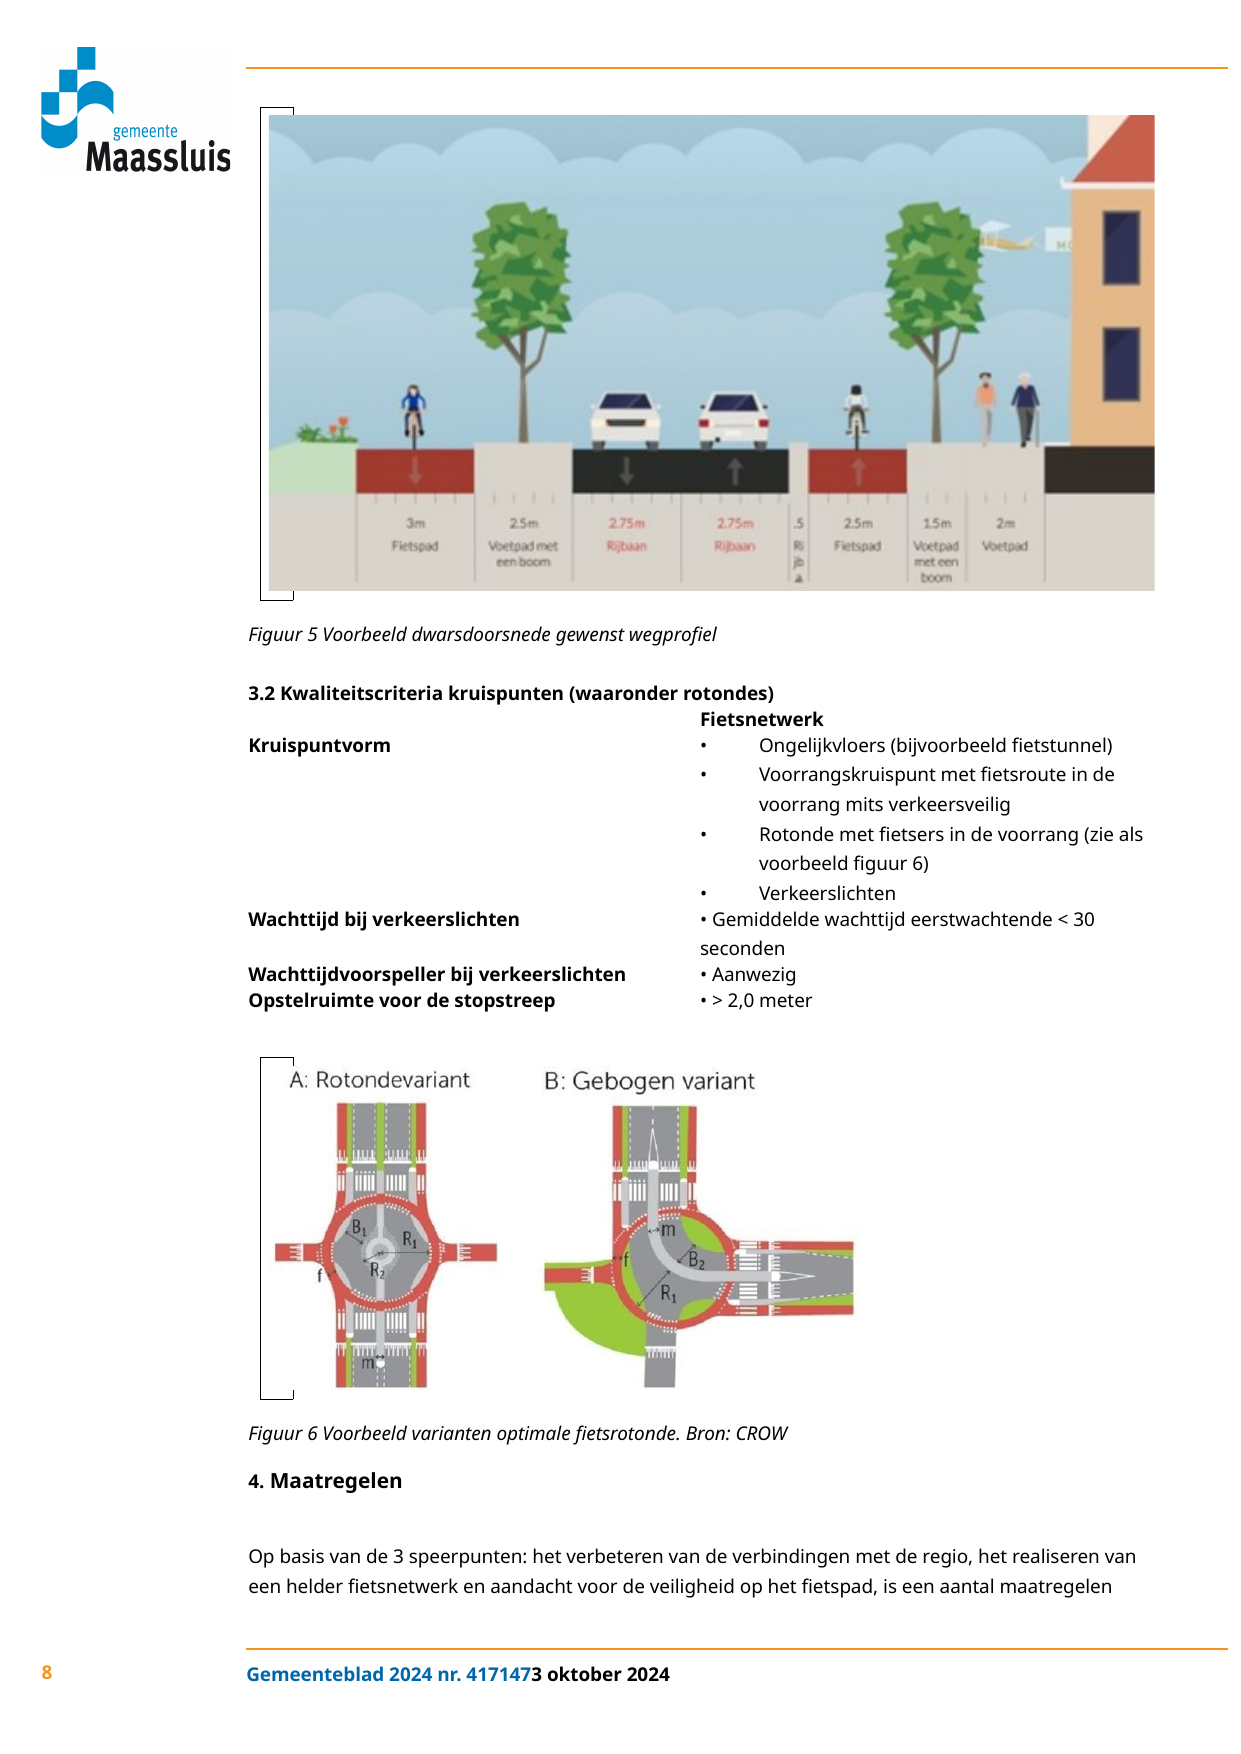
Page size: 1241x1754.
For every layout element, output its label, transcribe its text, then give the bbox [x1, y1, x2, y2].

text Figuur 5 Voorbeeld dwarsdoorsnede gewenst wegprofiel [248, 621, 1152, 647]
table_cell Ongelijkvloers (bijvoorbeeld fietstunnel) Voorrangskruispunt met fietsroute in de voorrang mits verkeersveilig Rotonde met fietsers in de voorrang (zie als voorbeeld figuur 6) Verkeerslichten [700, 732, 1152, 906]
text Op basis van de 3 speerpunten: het verbeteren van de verbindingen met de regio, het realiseren van een helder fietsnetwerk en aandacht voor de veiligheid op het fietspad, is een aantal maatregelen [248, 1543, 1152, 1599]
table_cell • Gemiddelde wachttijd eerstwachtende < 30 seconden [700, 906, 1152, 961]
text Figuur 6 Voorbeeld varianten optimale fietsrotonde. Bron: CROW [248, 1420, 1152, 1446]
picture [268, 115, 1155, 591]
table_cell Wachttijdvoorspeller bij verkeerslichten [248, 961, 700, 987]
picture [41, 47, 77, 92]
table_header [248, 706, 700, 732]
picture [268, 1066, 860, 1390]
picture [41, 47, 231, 172]
table_cell Wachttijd bij verkeerslichten [248, 906, 700, 961]
table_cell Opstelruimte voor de stopstreep [248, 987, 700, 1012]
table_header Fietsnetwerk [700, 706, 1152, 732]
text 4. Maatregelen [248, 1466, 1152, 1494]
table_cell • > 2,0 meter [700, 987, 1152, 1012]
table_cell • Aanwezig [700, 961, 1152, 987]
table_cell Kruispuntvorm [248, 732, 700, 906]
text 3.2 Kwaliteitscriteria kruispunten (waaronder rotondes) [248, 681, 1152, 706]
